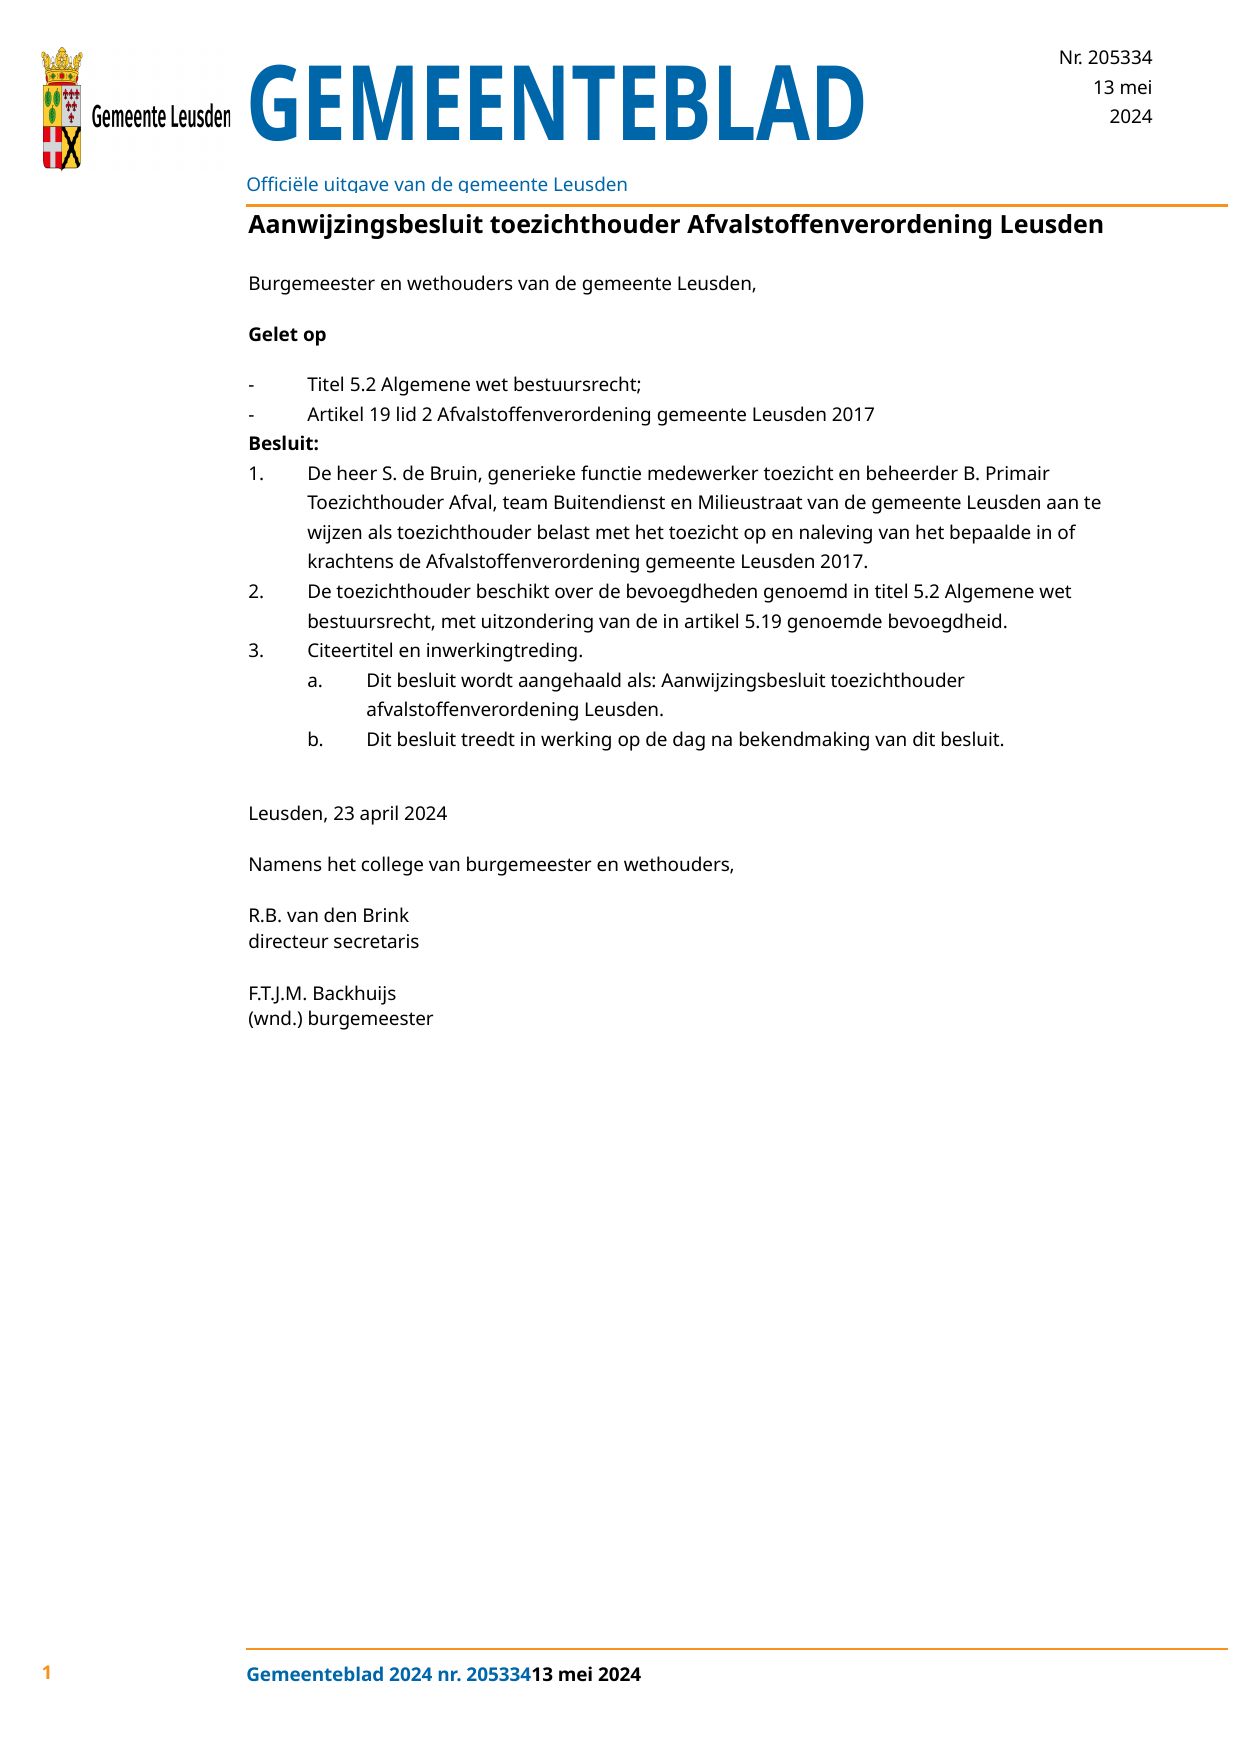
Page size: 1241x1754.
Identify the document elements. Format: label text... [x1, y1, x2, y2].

text Aanwijzingsbesluit toezichthouder Afvalstoffenverordening Leusden [248, 207, 1152, 241]
text F.T.J.M. Backhuijs [248, 980, 1152, 1006]
text Burgemeester en wethouders van de gemeente Leusden, [248, 270, 1152, 296]
list Dit besluit wordt aangehaald als: Aanwijzingsbesluit toezichthouder afvalstoffenverordening Leusden. [307, 667, 1152, 722]
list Artikel 19 lid 2 Afvalstoffenverordening gemeente Leusden 2017 [248, 401, 1152, 426]
text Namens het college van burgemeester en wethouders, [248, 851, 1152, 877]
text Gelet op [248, 321, 1152, 346]
text Besluit: [248, 430, 1152, 456]
list Dit besluit treedt in werking op de dag na bekendmaking van dit besluit. [307, 726, 1152, 752]
picture [41, 47, 231, 172]
list De toezichthouder beschikt over de bevoegdheden genoemd in titel 5.2 Algemene wet bestuursrecht, met uitzondering van de in artikel 5.19 genoemde bevoegdheid. [248, 578, 1152, 633]
list Titel 5.2 Algemene wet bestuursrecht; [248, 371, 1152, 397]
text (wnd.) burgemeester [248, 1006, 1152, 1031]
text R.B. van den Brink [248, 903, 1152, 928]
list Citeertitel en inwerkingtreding. [248, 637, 1152, 663]
text directeur secretaris [248, 928, 1152, 954]
list De heer S. de Bruin, generieke functie medewerker toezicht en beheerder B. Primair Toezichthouder Afval, team Buitendienst en Milieustraat van de gemeente Leusden aan te wijzen als toezichthouder belast met het toezicht op en naleving van het bepaalde in of krachtens de Afvalstoffenverordening gemeente Leusden 2017. [248, 460, 1152, 574]
text Leusden, 23 april 2024 [248, 800, 1152, 825]
